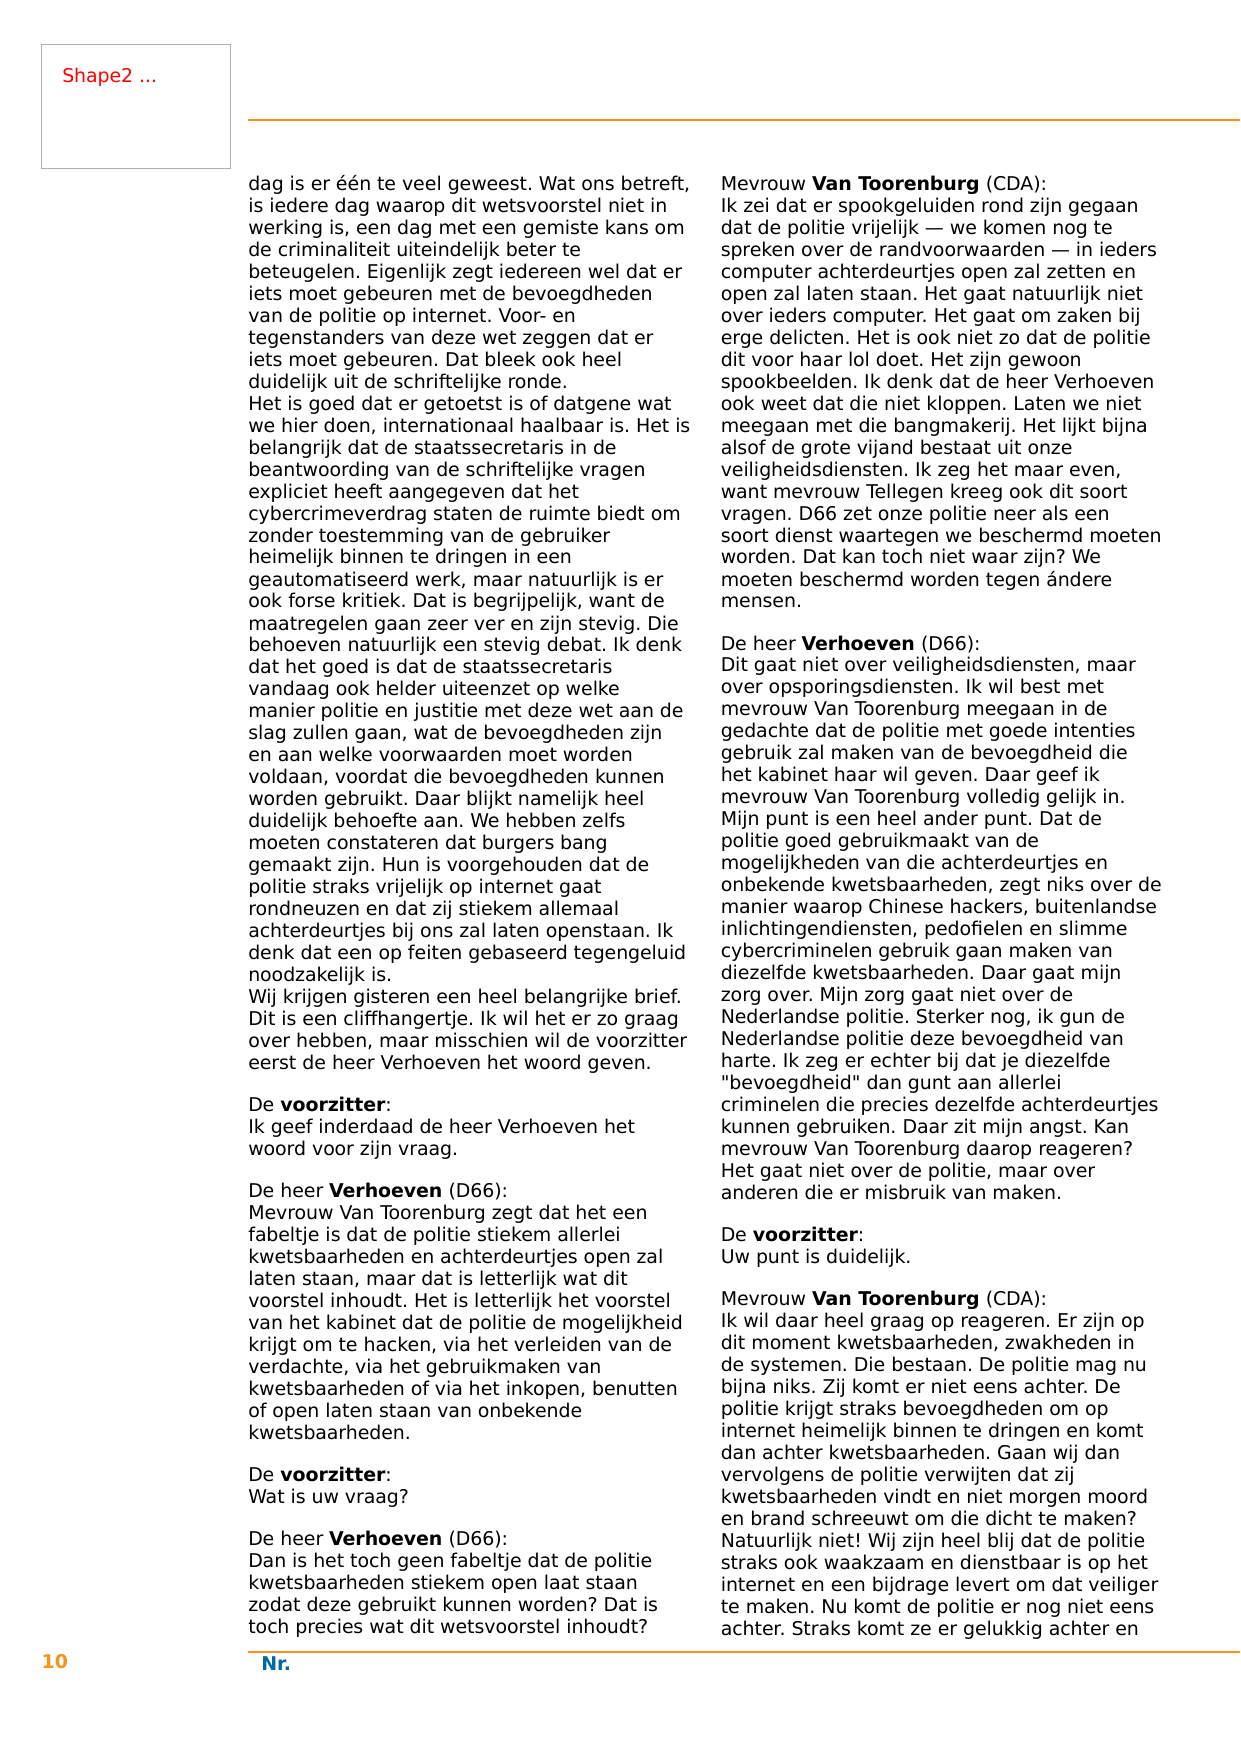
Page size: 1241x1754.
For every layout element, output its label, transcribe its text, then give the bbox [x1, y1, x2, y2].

text Ik geef inderdaad de heer Verhoeven het woord voor zijn vraag. [248, 1116, 691, 1160]
text De voorzitter: [248, 1094, 691, 1116]
text De voorzitter: [721, 1224, 1163, 1246]
text De heer Verhoeven (D66): [721, 632, 1163, 654]
text Mevrouw Van Toorenburg (CDA): [721, 1288, 1163, 1310]
text Dit gaat niet over veiligheidsdiensten, maar over opsporingsdiensten. Ik wil best met mevrouw Van Toorenburg meegaan in de gedachte dat de politie met goede intenties gebruik zal maken van de bevoegdheid die het kabinet haar wil geven. Daar geef ik mevrouw Van Toorenburg volledig gelijk in. Mijn punt is een heel ander punt. Dat de politie goed gebruikmaakt van de mogelijkheden van die achterdeurtjes en onbekende kwetsbaarheden, zegt niks over de manier waarop Chinese hackers, buitenlandse inlichtingendiensten, pedofielen en slimme cybercriminelen gebruik gaan maken van diezelfde kwetsbaarheden. Daar gaat mijn zorg over. Mijn zorg gaat niet over de Nederlandse politie. Sterker nog, ik gun de Nederlandse politie deze bevoegdheid van harte. Ik zeg er echter bij dat je diezelfde "bevoegdheid" dan gunt aan allerlei criminelen die precies dezelfde achterdeurtjes kunnen gebruiken. Daar zit mijn angst. Kan mevrouw Van Toorenburg daarop reageren? Het gaat niet over de politie, maar over anderen die er misbruik van maken. [721, 654, 1163, 1204]
text Wat is uw vraag? [248, 1486, 691, 1508]
text Ik zei dat er spookgeluiden rond zijn gegaan dat de politie vrijelijk — we komen nog te spreken over de randvoorwaarden — in ieders computer achterdeurtjes open zal zetten en open zal laten staan. Het gaat natuurlijk niet over ieders computer. Het gaat om zaken bij erge delicten. Het is ook niet zo dat de politie dit voor haar lol doet. Het zijn gewoon spookbeelden. Ik denk dat de heer Verhoeven ook weet dat die niet kloppen. Laten we niet meegaan met die bangmakerij. Het lijkt bijna alsof de grote vijand bestaat uit onze veiligheidsdiensten. Ik zeg het maar even, want mevrouw Tellegen kreeg ook dit soort vragen. D66 zet onze politie neer als een soort dienst waartegen we beschermd moeten worden. Dat kan toch niet waar zijn? We moeten beschermd worden tegen ándere mensen. [721, 195, 1163, 612]
text Dan is het toch geen fabeltje dat de politie kwetsbaarheden stiekem open laat staan zodat deze gebruikt kunnen worden? Dat is toch precies wat dit wetsvoorstel inhoudt? [248, 1549, 691, 1637]
text Mevrouw Van Toorenburg zegt dat het een fabeltje is dat de politie stiekem allerlei kwetsbaarheden en achterdeurtjes open zal laten staan, maar dat is letterlijk wat dit voorstel inhoudt. Het is letterlijk het voorstel van het kabinet dat de politie de mogelijkheid krijgt om te hacken, via het verleiden van de verdachte, via het gebruikmaken van kwetsbaarheden of via het inkopen, benutten of open laten staan van onbekende kwetsbaarheden. [248, 1202, 691, 1444]
text Uw punt is duidelijk. [721, 1246, 1163, 1268]
text dag is er één te veel geweest. Wat ons betreft, is iedere dag waarop dit wetsvoorstel niet in werking is, een dag met een gemiste kans om de criminaliteit uiteindelijk beter te beteugelen. Eigenlijk zegt iedereen wel dat er iets moet gebeuren met de bevoegdheden van de politie op internet. Voor- en tegenstanders van deze wet zeggen dat er iets moet gebeuren. Dat bleek ook heel duidelijk uit de schriftelijke ronde. [248, 173, 691, 393]
text Ik wil daar heel graag op reageren. Er zijn op dit moment kwetsbaarheden, zwakheden in de systemen. Die bestaan. De politie mag nu bijna niks. Zij komt er niet eens achter. De politie krijgt straks bevoegdheden om op internet heimelijk binnen te dringen en komt dan achter kwetsbaarheden. Gaan wij dan vervolgens de politie verwijten dat zij kwetsbaarheden vindt en niet morgen moord en brand schreeuwt om die dicht te maken? Natuurlijk niet! Wij zijn heel blij dat de politie straks ook waakzaam en dienstbaar is op het internet en een bijdrage levert om dat veiliger te maken. Nu komt de politie er nog niet eens achter. Straks komt ze er gelukkig achter en [721, 1310, 1163, 1639]
text Het is goed dat er getoetst is of datgene wat we hier doen, internationaal haalbaar is. Het is belangrijk dat de staatssecretaris in de beantwoording van de schriftelijke vragen expliciet heeft aangegeven dat het cybercrimeverdrag staten de ruimte biedt om zonder toestemming van de gebruiker heimelijk binnen te dringen in een geautomatiseerd werk, maar natuurlijk is er ook forse kritiek. Dat is begrijpelijk, want de maatregelen gaan zeer ver en zijn stevig. Die behoeven natuurlijk een stevig debat. Ik denk dat het goed is dat de staatssecretaris vandaag ook helder uiteenzet op welke manier politie en justitie met deze wet aan de slag zullen gaan, wat de bevoegdheden zijn en aan welke voorwaarden moet worden voldaan, voordat die bevoegdheden kunnen worden gebruikt. Daar blijkt namelijk heel duidelijk behoefte aan. We hebben zelfs moeten constateren dat burgers bang gemaakt zijn. Hun is voorgehouden dat de politie straks vrijelijk op internet gaat rondneuzen en dat zij stiekem allemaal achterdeurtjes bij ons zal laten openstaan. Ik denk dat een op feiten gebaseerd tegengeluid noodzakelijk is. [248, 393, 691, 986]
text De heer Verhoeven (D66): [248, 1180, 691, 1202]
text De voorzitter: [248, 1464, 691, 1486]
text De heer Verhoeven (D66): [248, 1528, 691, 1549]
text Mevrouw Van Toorenburg (CDA): [721, 173, 1163, 195]
text Wij krijgen gisteren een heel belangrijke brief. Dit is een cliffhangertje. Ik wil het er zo graag over hebben, maar misschien wil de voorzitter eerst de heer Verhoeven het woord geven. [248, 986, 691, 1074]
